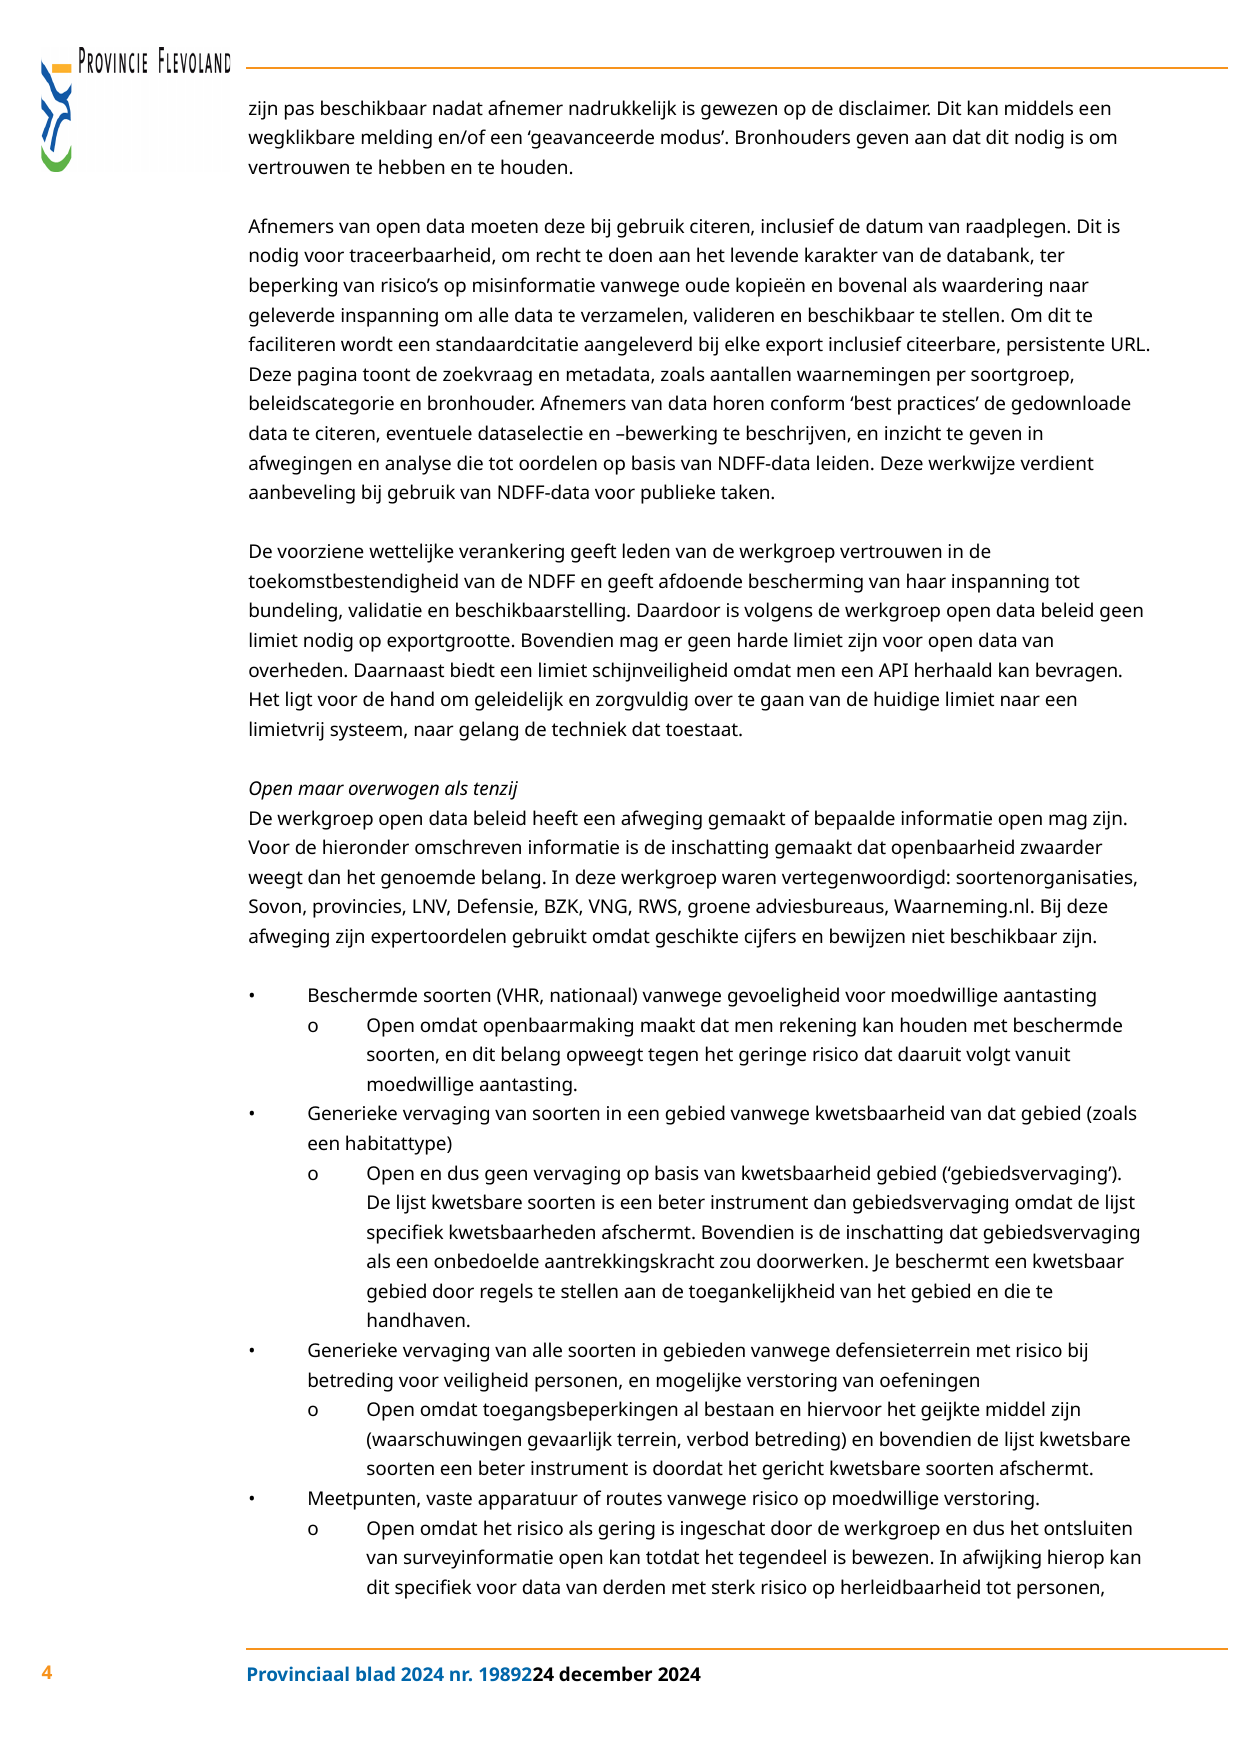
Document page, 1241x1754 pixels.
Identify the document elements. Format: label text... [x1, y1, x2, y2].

list Open en dus geen vervaging op basis van kwetsbaarheid gebied (‘gebiedsvervaging’). De lijst kwetsbare soorten is een beter instrument dan gebiedsvervaging omdat de lijst specifiek kwetsbaarheden afschermt. Bovendien is de inschatting dat gebiedsvervaging als een onbedoelde aantrekkingskracht zou doorwerken. Je beschermt een kwetsbaar gebied door regels te stellen aan de toegankelijkheid van het gebied en die te handhaven. [307, 1160, 1152, 1333]
list Generieke vervaging van soorten in een gebied vanwege kwetsbaarheid van dat gebied (zoals een habitattype) [248, 1101, 1152, 1156]
list Meetpunten, vaste apparatuur of routes vanwege risico op moedwillige verstoring. [248, 1485, 1152, 1511]
text zijn pas beschikbaar nadat afnemer nadrukkelijk is gewezen op de disclaimer. Dit kan middels een wegklikbare melding en/of een ‘geavanceerde modus’. Bronhouders geven aan dat dit nodig is om vertrouwen te hebben en te houden. [248, 95, 1152, 180]
text Open maar overwogen als tenzij [248, 775, 1152, 801]
text De werkgroep open data beleid heeft een afweging gemaakt of bepaalde informatie open mag zijn. Voor de hieronder omschreven informatie is de inschatting gemaakt dat openbaarheid zwaarder weegt dan het genoemde belang. In deze werkgroep waren vertegenwoordigd: soortenorganisaties, Sovon, provincies, LNV, Defensie, BZK, VNG, RWS, groene adviesbureaus, Waarneming.nl. Bij deze afweging zijn expertoordelen gebruikt omdat geschikte cijfers en bewijzen niet beschikbaar zijn. [248, 805, 1152, 949]
list Open omdat het risico als gering is ingeschat door de werkgroep en dus het ontsluiten van surveyinformatie open kan totdat het tegendeel is bewezen. In afwijking hierop kan dit specifiek voor data van derden met sterk risico op herleidbaarheid tot personen, [307, 1515, 1152, 1600]
text Afnemers van open data moeten deze bij gebruik citeren, inclusief de datum van raadplegen. Dit is nodig voor traceerbaarheid, om recht te doen aan het levende karakter van de databank, ter beperking van risico’s op misinformatie vanwege oude kopieën en bovenal als waardering naar geleverde inspanning om alle data te verzamelen, valideren en beschikbaar te stellen. Om dit te faciliteren wordt een standaardcitatie aangeleverd bij elke export inclusief citeerbare, persistente URL. Deze pagina toont de zoekvraag en metadata, zoals aantallen waarnemingen per soortgroep, beleidscategorie en bronhouder. Afnemers van data horen conform ‘best practices’ de gedownloade data te citeren, eventuele dataselectie en –bewerking te beschrijven, en inzicht te geven in afwegingen en analyse die tot oordelen op basis van NDFF-data leiden. Deze werkwijze verdient aanbeveling bij gebruik van NDFF-data voor publieke taken. [248, 213, 1152, 505]
list Open omdat openbaarmaking maakt dat men rekening kan houden met beschermde soorten, en dit belang opweegt tegen het geringe risico dat daaruit volgt vanuit moedwillige aantasting. [307, 1012, 1152, 1097]
list Generieke vervaging van alle soorten in gebieden vanwege defensieterrein met risico bij betreding voor veiligheid personen, en mogelijke verstoring van oefeningen [248, 1337, 1152, 1393]
text De voorziene wettelijke verankering geeft leden van de werkgroep vertrouwen in de toekomstbestendigheid van de NDFF en geeft afdoende bescherming van haar inspanning tot bundeling, validatie en beschikbaarstelling. Daardoor is volgens de werkgroep open data beleid geen limiet nodig op exportgrootte. Bovendien mag er geen harde limiet zijn voor open data van overheden. Daarnaast biedt een limiet schijnveiligheid omdat men een API herhaald kan bevragen. Het ligt voor de hand om geleidelijk en zorgvuldig over te gaan van de huidige limiet naar een limietvrij systeem, naar gelang de techniek dat toestaat. [248, 538, 1152, 742]
list Beschermde soorten (VHR, nationaal) vanwege gevoeligheid voor moedwillige aantasting [248, 982, 1152, 1008]
picture [41, 47, 231, 172]
list Open omdat toegangsbeperkingen al bestaan en hiervoor het geijkte middel zijn (waarschuwingen gevaarlijk terrein, verbod betreding) en bovendien de lijst kwetsbare soorten een beter instrument is doordat het gericht kwetsbare soorten afschermt. [307, 1396, 1152, 1481]
